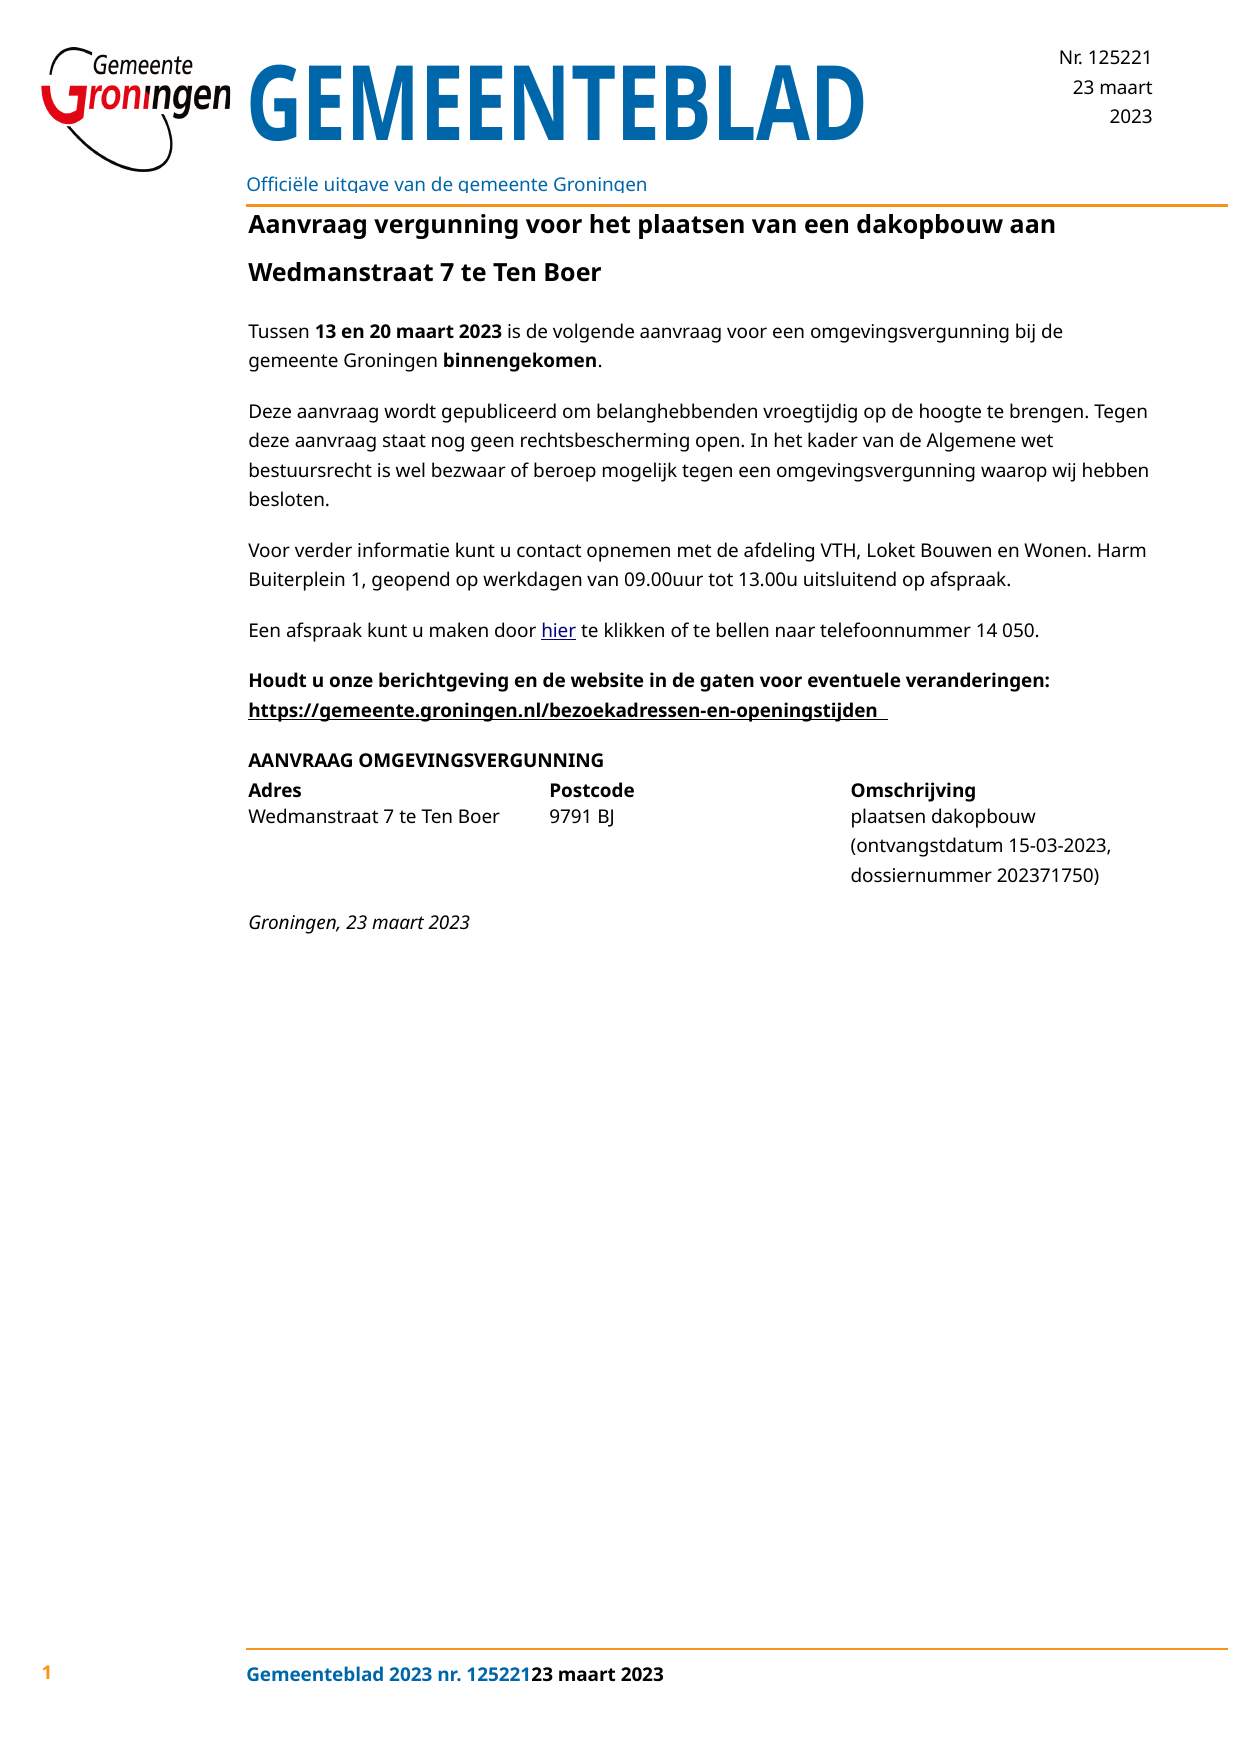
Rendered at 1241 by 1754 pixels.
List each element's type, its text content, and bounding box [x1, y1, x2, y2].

text Groningen, 23 maart 2023 [248, 909, 1152, 935]
table_cell plaatsen dakopbouw (ontvangstdatum 15-03-2023, dossiernummer 202371750) [850, 803, 1152, 888]
picture [41, 47, 231, 172]
text Een afspraak kunt u maken door hier te klikken of te bellen naar telefoonnummer 14 050. [248, 617, 1152, 643]
table_header Omschrijving [850, 777, 1152, 803]
text Voor verder informatie kunt u contact opnemen met de afdeling VTH, Loket Bouwen en Wonen. Harm Buiterplein 1, geopend op werkdagen van 09.00uur tot 13.00u uitsluitend op afspraak. [248, 537, 1152, 592]
text AANVRAAG OMGEVINGSVERGUNNING [248, 747, 1152, 773]
text Houdt u onze berichtgeving en de website in de gaten voor eventuele veranderingen: https://gemeente.groningen.nl/bezoekadressen-en-openingstijden [248, 667, 1152, 723]
table_header Postcode [549, 777, 850, 803]
text Aanvraag vergunning voor het plaatsen van een dakopbouw aan Wedmanstraat 7 te Ten Boer [248, 207, 1152, 288]
table_header Adres [248, 777, 549, 803]
table_cell Wedmanstraat 7 te Ten Boer [248, 803, 549, 888]
table_cell 9791 BJ [549, 803, 850, 888]
text Deze aanvraag wordt gepubliceerd om belanghebbenden vroegtijdig op de hoogte te brengen. Tegen deze aanvraag staat nog geen rechtsbescherming open. In het kader van de Algemene wet bestuursrecht is wel bezwaar of beroep mogelijk tegen een omgevingsvergunning waarop wij hebben besloten. [248, 398, 1152, 512]
text Tussen 13 en 20 maart 2023 is de volgende aanvraag voor een omgevingsvergunning bij de gemeente Groningen binnengekomen. [248, 318, 1152, 373]
